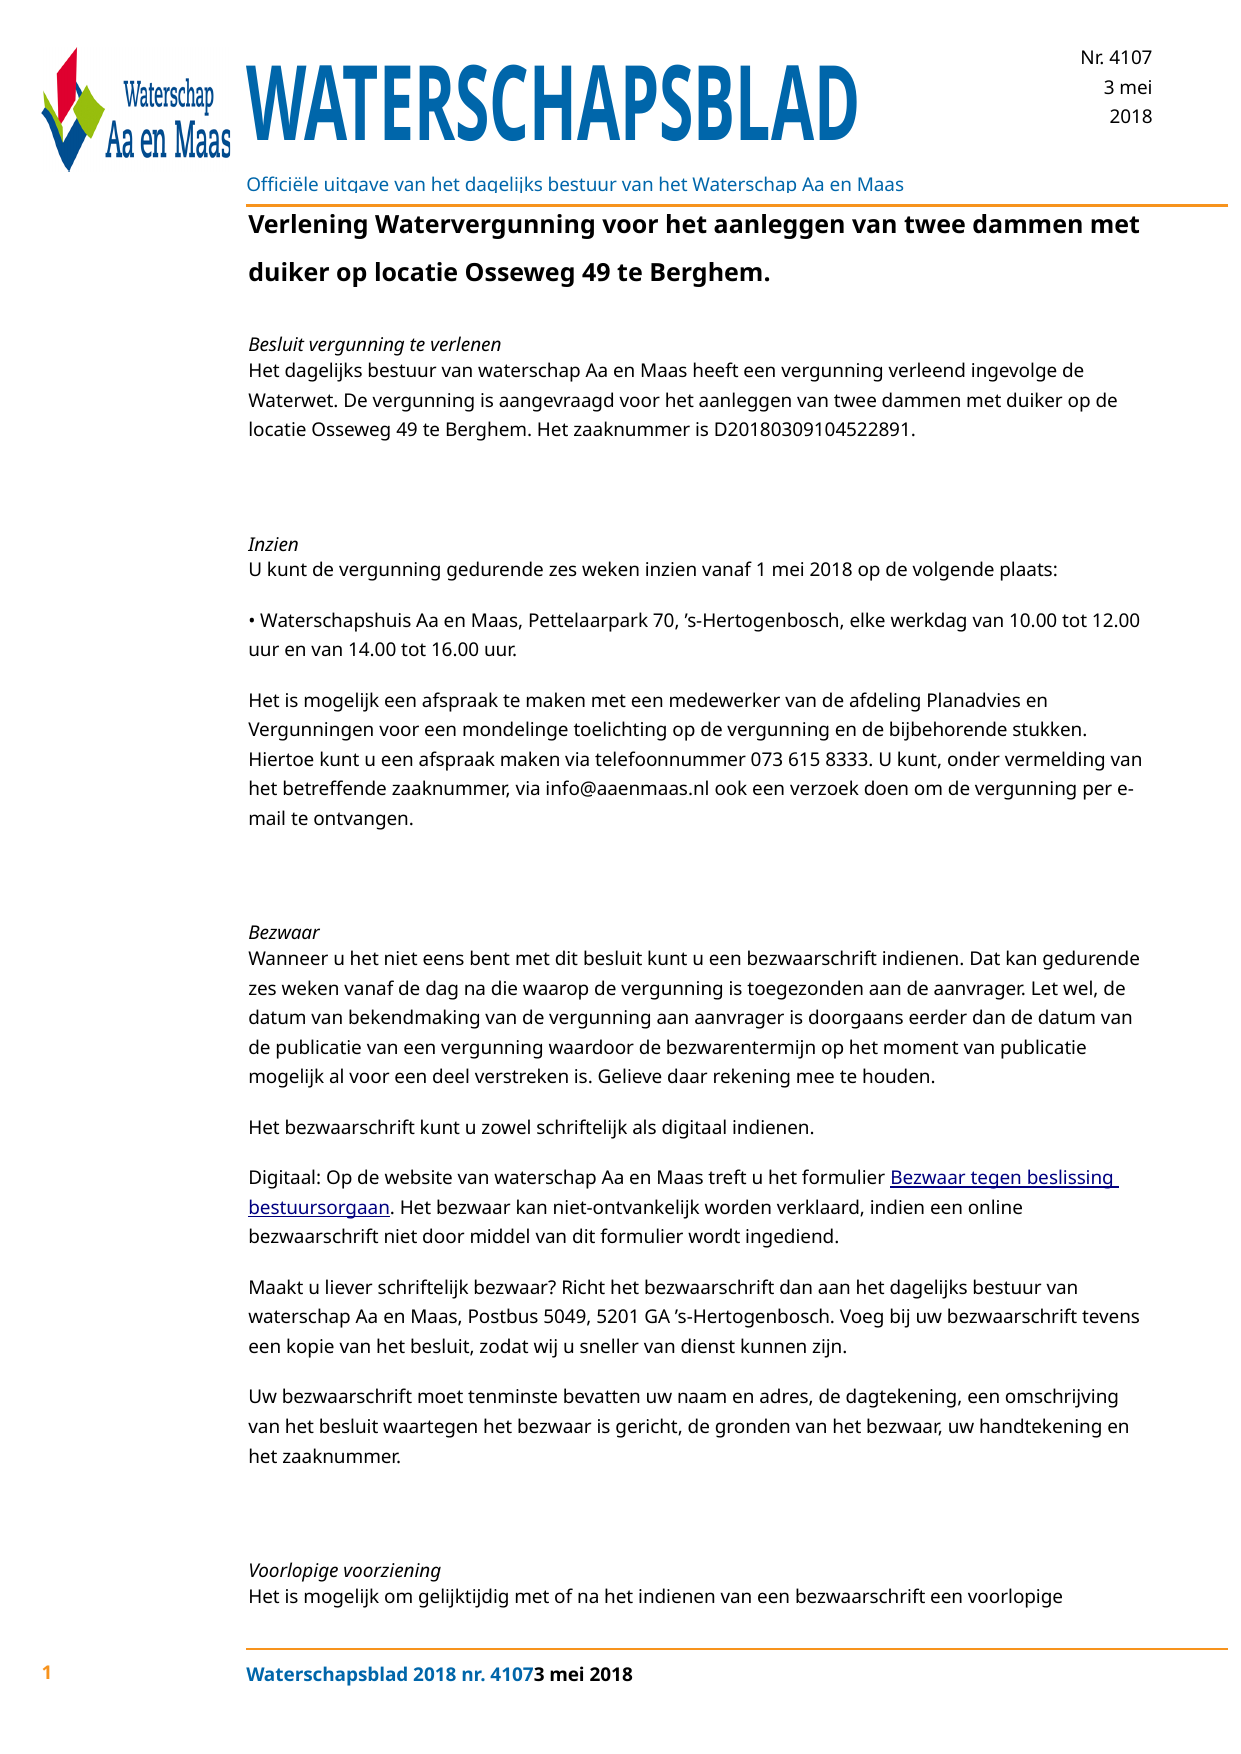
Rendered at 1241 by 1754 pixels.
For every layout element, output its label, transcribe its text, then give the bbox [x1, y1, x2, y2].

text Het is mogelijk om gelijktijdig met of na het indienen van een bezwaarschrift een voorlopige [248, 1583, 1152, 1609]
text Besluit vergunning te verlenen [248, 331, 1152, 357]
text Verlening Watervergunning voor het aanleggen van twee dammen met duiker op locatie Osseweg 49 te Berghem. [248, 207, 1152, 288]
text Het bezwaarschrift kunt u zowel schriftelijk als digitaal indienen. [248, 1114, 1152, 1140]
text U kunt de vergunning gedurende zes weken inzien vanaf 1 mei 2018 op de volgende plaats: [248, 556, 1152, 582]
text Het is mogelijk een afspraak te maken met een medewerker van de afdeling Planadvies en Vergunningen voor een mondelinge toelichting op de vergunning en de bijbehorende stukken. Hiertoe kunt u een afspraak maken via telefoonnummer 073 615 8333. U kunt, onder vermelding van het betreffende zaaknummer, via info@aaenmaas.nl ook een verzoek doen om de vergunning per e-mail te ontvangen. [248, 687, 1152, 831]
picture [41, 47, 231, 172]
text Maakt u liever schriftelijk bezwaar? Richt het bezwaarschrift dan aan het dagelijks bestuur van waterschap Aa en Maas, Postbus 5049, 5201 GA ’s-Hertogenbosch. Voeg bij uw bezwaarschrift tevens een kopie van het besluit, zodat wij u sneller van dienst kunnen zijn. [248, 1274, 1152, 1359]
text Het dagelijks bestuur van waterschap Aa en Maas heeft een vergunning verleend ingevolge de Waterwet. De vergunning is aangevraagd voor het aanleggen van twee dammen met duiker op de locatie Osseweg 49 te Berghem. Het zaaknummer is D20180309104522891. [248, 357, 1152, 442]
text Bezwaar [248, 919, 1152, 945]
text Voorlopige voorziening [248, 1557, 1152, 1583]
text Inzien [248, 531, 1152, 556]
text Wanneer u het niet eens bent met dit besluit kunt u een bezwaarschrift indienen. Dat kan gedurende zes weken vanaf de dag na die waarop de vergunning is toegezonden aan de aanvrager. Let wel, de datum van bekendmaking van de vergunning aan aanvrager is doorgaans eerder dan de datum van de publicatie van een vergunning waardoor de bezwarentermijn op het moment van publicatie mogelijk al voor een deel verstreken is. Gelieve daar rekening mee te houden. [248, 945, 1152, 1089]
text • Waterschapshuis Aa en Maas, Pettelaarpark 70, ’s-Hertogenbosch, elke werkdag van 10.00 tot 12.00 uur en van 14.00 tot 16.00 uur. [248, 607, 1152, 662]
text Digitaal: Op de website van waterschap Aa en Maas treft u het formulier Bezwaar tegen beslissing bestuursorgaan. Het bezwaar kan niet-ontvankelijk worden verklaard, indien een online bezwaarschrift niet door middel van dit formulier wordt ingediend. [248, 1164, 1152, 1249]
text Uw bezwaarschrift moet tenminste bevatten uw naam en adres, de dagtekening, een omschrijving van het besluit waartegen het bezwaar is gericht, de gronden van het bezwaar, uw handtekening en het zaaknummer. [248, 1384, 1152, 1468]
